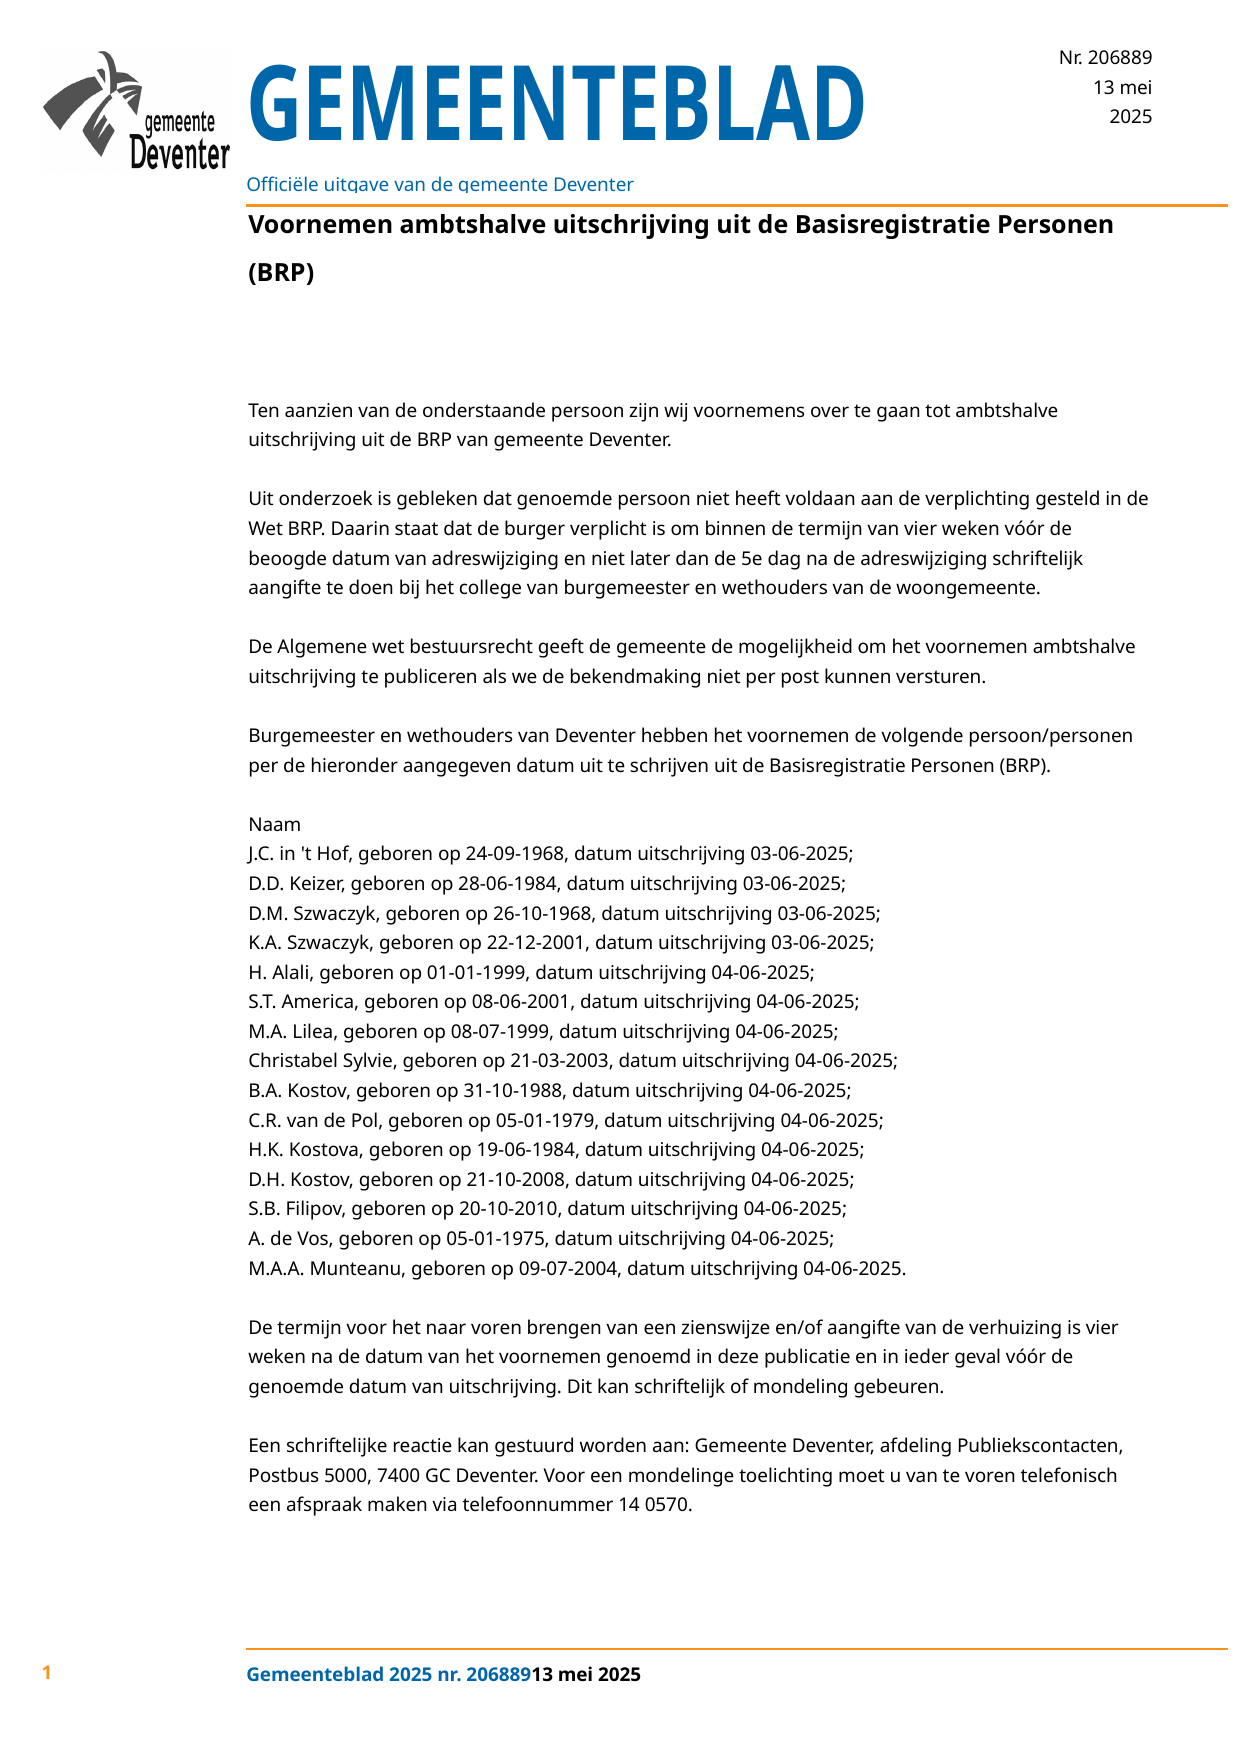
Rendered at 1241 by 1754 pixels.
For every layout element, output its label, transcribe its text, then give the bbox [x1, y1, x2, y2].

text Een schriftelijke reactie kan gestuurd worden aan: Gemeente Deventer, afdeling Publiekscontacten, Postbus 5000, 7400 GC Deventer. Voor een mondelinge toelichting moet u van te voren telefonisch een afspraak maken via telefoonnummer 14 0570. [248, 1432, 1152, 1517]
text J.C. in 't Hof, geboren op 24-09-1968, datum uitschrijving 03-06-2025; [248, 841, 1152, 866]
text B.A. Kostov, geboren op 31-10-1988, datum uitschrijving 04-06-2025; [248, 1077, 1152, 1103]
text M.A. Lilea, geboren op 08-07-1999, datum uitschrijving 04-06-2025; [248, 1018, 1152, 1044]
text Burgemeester en wethouders van Deventer hebben het voornemen de volgende persoon/personen per de hieronder aangegeven datum uit te schrijven uit de Basisregistratie Personen (BRP). [248, 722, 1152, 777]
text Ten aanzien van de onderstaande persoon zijn wij voornemens over te gaan tot ambtshalve uitschrijving uit de BRP van gemeente Deventer. [248, 397, 1152, 452]
text De Algemene wet bestuursrecht geeft de gemeente de mogelijkheid om het voornemen ambtshalve uitschrijving te publiceren als we de bekendmaking niet per post kunnen versturen. [248, 633, 1152, 689]
text H. Alali, geboren op 01-01-1999, datum uitschrijving 04-06-2025; [248, 959, 1152, 984]
text D.M. Szwaczyk, geboren op 26-10-1968, datum uitschrijving 03-06-2025; [248, 900, 1152, 925]
text Uit onderzoek is gebleken dat genoemde persoon niet heeft voldaan aan de verplichting gesteld in de Wet BRP. Daarin staat dat de burger verplicht is om binnen de termijn van vier weken vóór de beoogde datum van adreswijziging en niet later dan de 5e dag na de adreswijziging schriftelijk aangifte te doen bij het college van burgemeester en wethouders van de woongemeente. [248, 486, 1152, 600]
text C.R. van de Pol, geboren op 05-01-1979, datum uitschrijving 04-06-2025; [248, 1107, 1152, 1132]
text S.B. Filipov, geboren op 20-10-2010, datum uitschrijving 04-06-2025; [248, 1196, 1152, 1221]
text S.T. America, geboren op 08-06-2001, datum uitschrijving 04-06-2025; [248, 988, 1152, 1014]
text M.A.A. Munteanu, geboren op 09-07-2004, datum uitschrijving 04-06-2025. [248, 1255, 1152, 1280]
picture [41, 47, 231, 172]
text K.A. Szwaczyk, geboren op 22-12-2001, datum uitschrijving 03-06-2025; [248, 929, 1152, 955]
text D.H. Kostov, geboren op 21-10-2008, datum uitschrijving 04-06-2025; [248, 1166, 1152, 1192]
text Naam [248, 811, 1152, 837]
text A. de Vos, geboren op 05-01-1975, datum uitschrijving 04-06-2025; [248, 1225, 1152, 1251]
text De termijn voor het naar voren brengen van een zienswijze en/of aangifte van de verhuizing is vier weken na de datum van het voornemen genoemd in deze publicatie en in ieder geval vóór de genoemde datum van uitschrijving. Dit kan schriftelijk of mondeling gebeuren. [248, 1314, 1152, 1399]
text D.D. Keizer, geboren op 28-06-1984, datum uitschrijving 03-06-2025; [248, 870, 1152, 896]
text H.K. Kostova, geboren op 19-06-1984, datum uitschrijving 04-06-2025; [248, 1136, 1152, 1162]
text Christabel Sylvie, geboren op 21-03-2003, datum uitschrijving 04-06-2025; [248, 1048, 1152, 1073]
text Voornemen ambtshalve uitschrijving uit de Basisregistratie Personen (BRP) [248, 207, 1152, 288]
